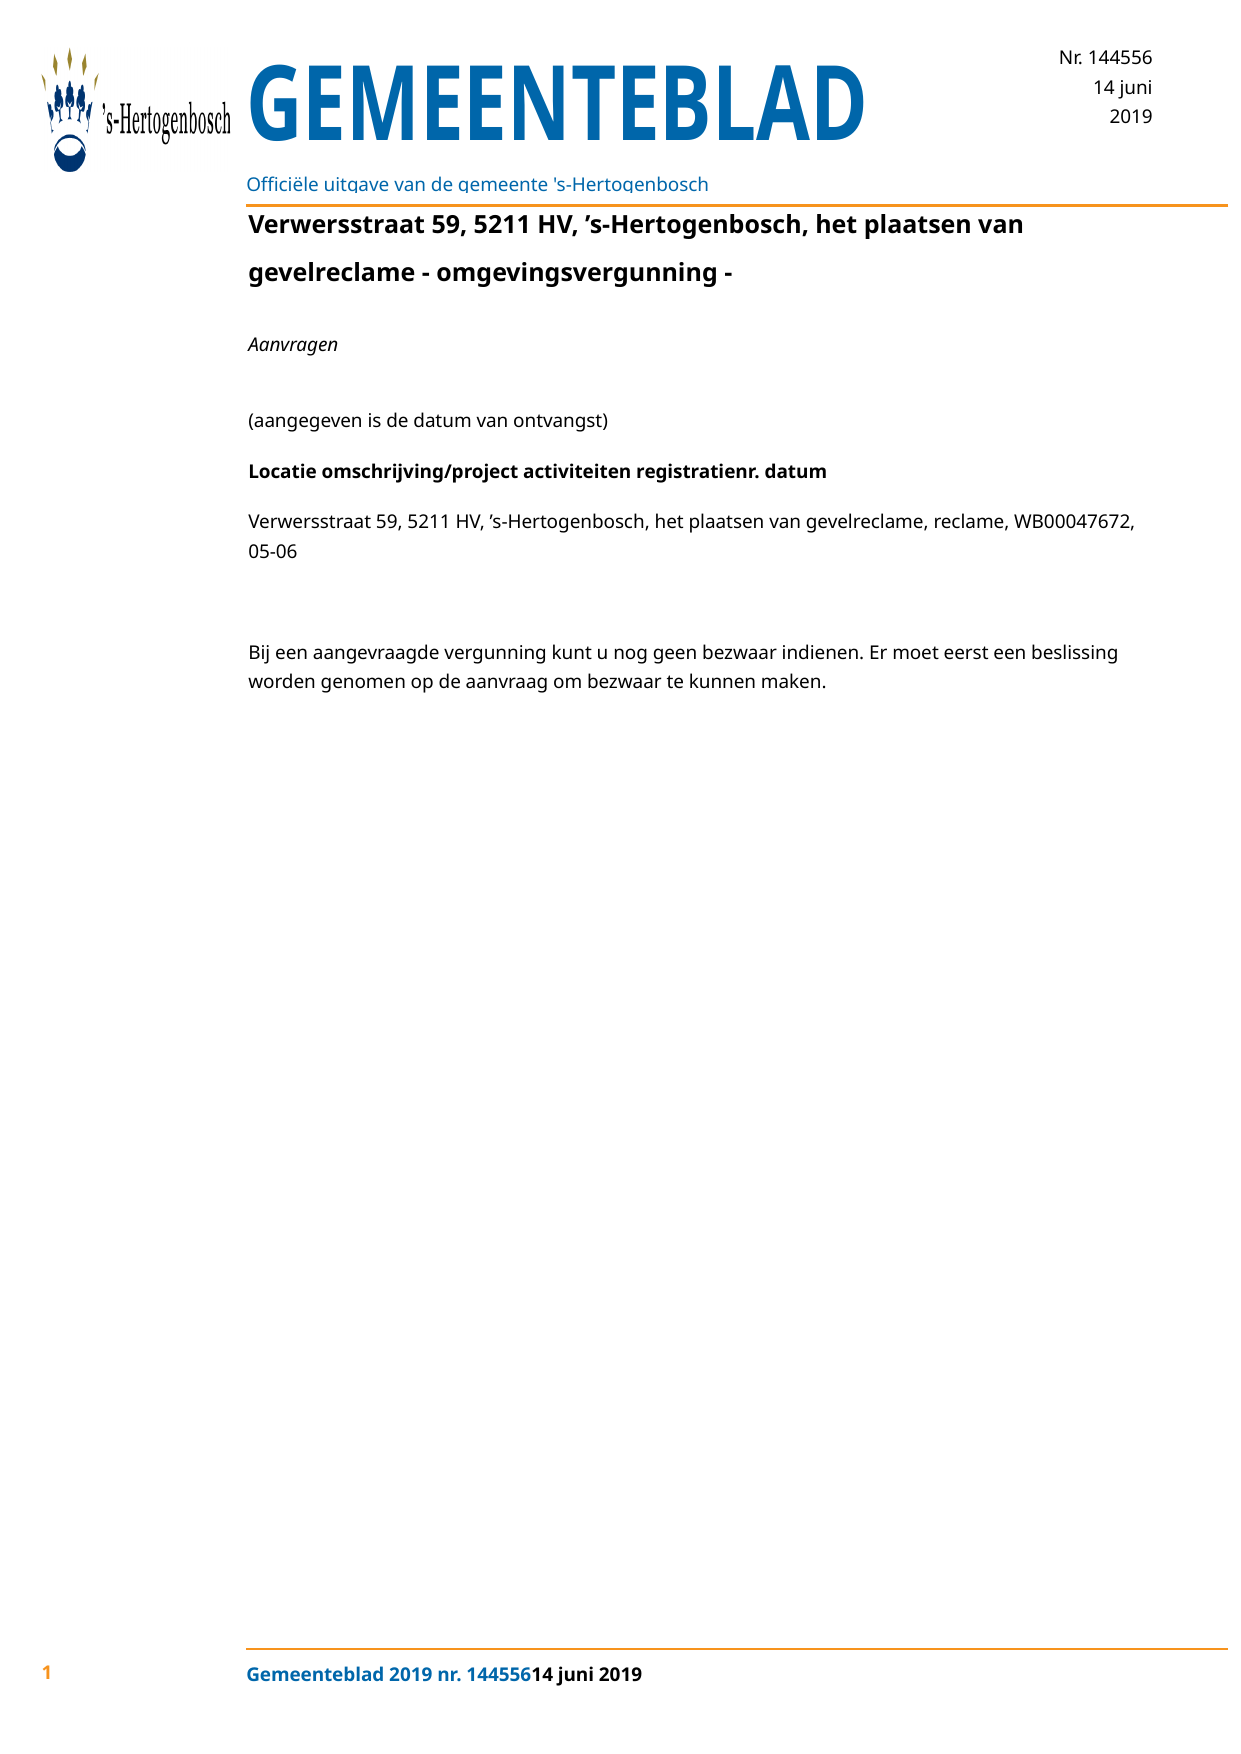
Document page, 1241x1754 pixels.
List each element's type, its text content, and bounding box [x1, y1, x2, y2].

text Locatie omschrijving/project activiteiten registratienr. datum [248, 458, 1152, 484]
text (aangegeven is de datum van ontvangst) [248, 408, 1152, 433]
text Verwersstraat 59, 5211 HV, ’s-Hertogenbosch, het plaatsen van gevelreclame - omgevingsvergunning - [248, 207, 1152, 288]
text Bij een aangevraagde vergunning kunt u nog geen bezwaar indienen. Er moet eerst een beslissing worden genomen op de aanvraag om bezwaar te kunnen maken. [248, 639, 1152, 694]
text Aanvragen [248, 331, 1152, 357]
picture [41, 47, 231, 172]
text Verwersstraat 59, 5211 HV, ’s-Hertogenbosch, het plaatsen van gevelreclame, reclame, WB00047672, 05-06 [248, 508, 1152, 564]
